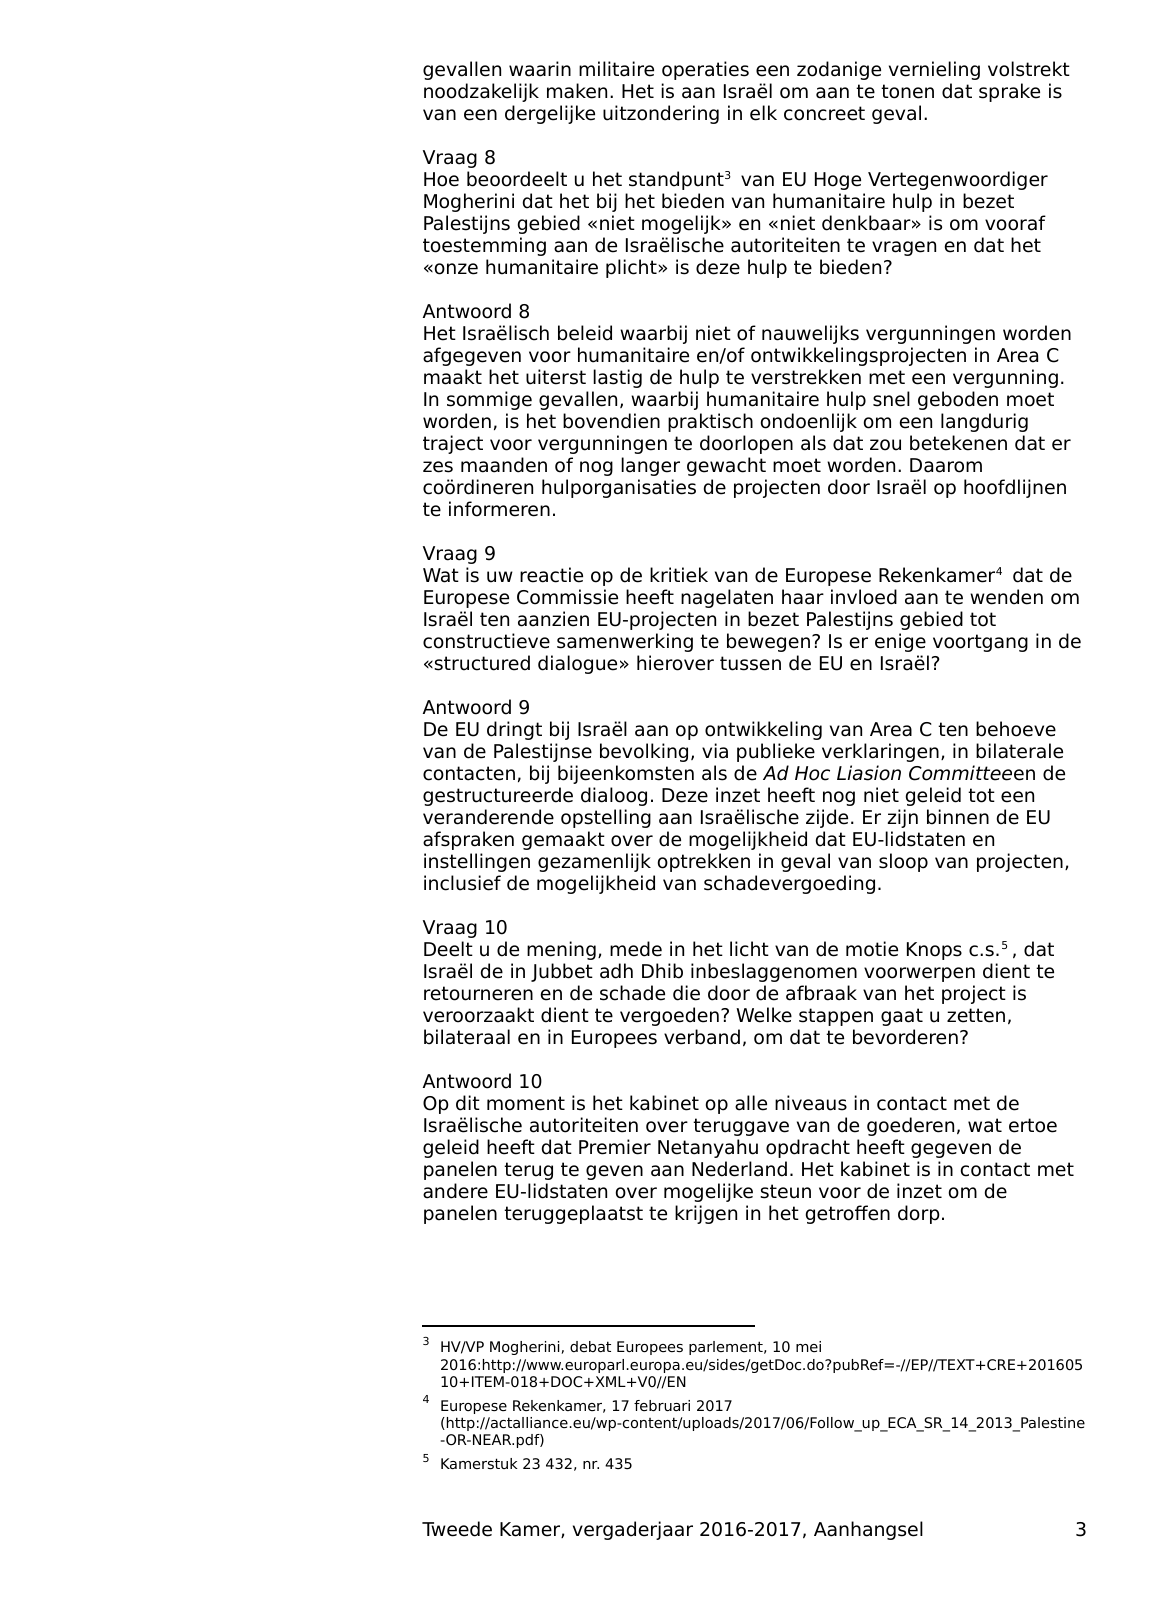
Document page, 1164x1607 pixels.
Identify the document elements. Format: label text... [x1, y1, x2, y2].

text Antwoord 10 [422, 1071, 1087, 1093]
text Vraag 10 [422, 917, 1087, 939]
text Deelt u de mening, mede in het licht van de motie Knops c.s., dat Israël de in Jubbet adh Dhib inbeslaggenomen voorwerpen dient te retourneren en de schade die door de afbraak van het project is veroorzaakt dient te vergoeden? Welke stappen gaat u zetten, bilateraal en in Europees verband, om dat te bevorderen? [422, 939, 1087, 1049]
text Op dit moment is het kabinet op alle niveaus in contact met de Israëlische autoriteiten over teruggave van de goederen, wat ertoe geleid heeft dat Premier Netanyahu opdracht heeft gegeven de panelen terug te geven aan Nederland. Het kabinet is in contact met andere EU-lidstaten over mogelijke steun voor de inzet om de panelen teruggeplaatst te krijgen in het getroffen dorp. [422, 1093, 1087, 1225]
text Vraag 9 [422, 543, 1087, 565]
text Vraag 8 [422, 147, 1087, 169]
text Wat is uw reactie op de kritiek van de Europese Rekenkamer dat de Europese Commissie heeft nagelaten haar invloed aan te wenden om Israël ten aanzien EU-projecten in bezet Palestijns gebied tot constructieve samenwerking te bewegen? Is er enige voortgang in de «structured dialogue» hierover tussen de EU en Israël? [422, 565, 1087, 675]
text Europese Rekenkamer, 17 februari 2017 (http://actalliance.eu/wp-content/uploads/2017/06/Follow_up_ECA_SR_14_2013_Palestine-OR-NEAR.pdf) [422, 1393, 1087, 1449]
text Kamerstuk 23 432, nr. 435 [422, 1452, 1087, 1474]
text De EU dringt bij Israël aan op ontwikkeling van Area C ten behoeve van de Palestijnse bevolking, via publieke verklaringen, in bilaterale contacten, bij bijeenkomsten als de Ad Hoc Liasion Committeeen de gestructureerde dialoog. Deze inzet heeft nog niet geleid tot een veranderende opstelling aan Israëlische zijde. Er zijn binnen de EU afspraken gemaakt over de mogelijkheid dat EU-lidstaten en instellingen gezamenlijk optrekken in geval van sloop van projecten, inclusief de mogelijkheid van schadevergoeding. [422, 719, 1087, 895]
text Het Israëlisch beleid waarbij niet of nauwelijks vergunningen worden afgegeven voor humanitaire en/of ontwikkelingsprojecten in Area C maakt het uiterst lastig de hulp te verstrekken met een vergunning. In sommige gevallen, waarbij humanitaire hulp snel geboden moet worden, is het bovendien praktisch ondoenlijk om een langdurig traject voor vergunningen te doorlopen als dat zou betekenen dat er zes maanden of nog langer gewacht moet worden. Daarom coördineren hulporganisaties de projecten door Israël op hoofdlijnen te informeren. [422, 323, 1087, 521]
text HV/VP Mogherini, debat Europees parlement, 10 mei 2016:http://www.europarl.europa.eu/sides/getDoc.do?pubRef=-//EP//TEXT+CRE+20160510+ITEM-018+DOC+XML+V0//EN [422, 1335, 1087, 1391]
text Antwoord 8 [422, 301, 1087, 323]
text gevallen waarin militaire operaties een zodanige vernieling volstrekt noodzakelijk maken. Het is aan Israël om aan te tonen dat sprake is van een dergelijke uitzondering in elk concreet geval. [422, 59, 1087, 125]
text Hoe beoordeelt u het standpunt van EU Hoge Vertegenwoordiger Mogherini dat het bij het bieden van humanitaire hulp in bezet Palestijns gebied «niet mogelijk» en «niet denkbaar» is om vooraf toestemming aan de Israëlische autoriteiten te vragen en dat het «onze humanitaire plicht» is deze hulp te bieden? [422, 169, 1087, 279]
text Antwoord 9 [422, 697, 1087, 719]
